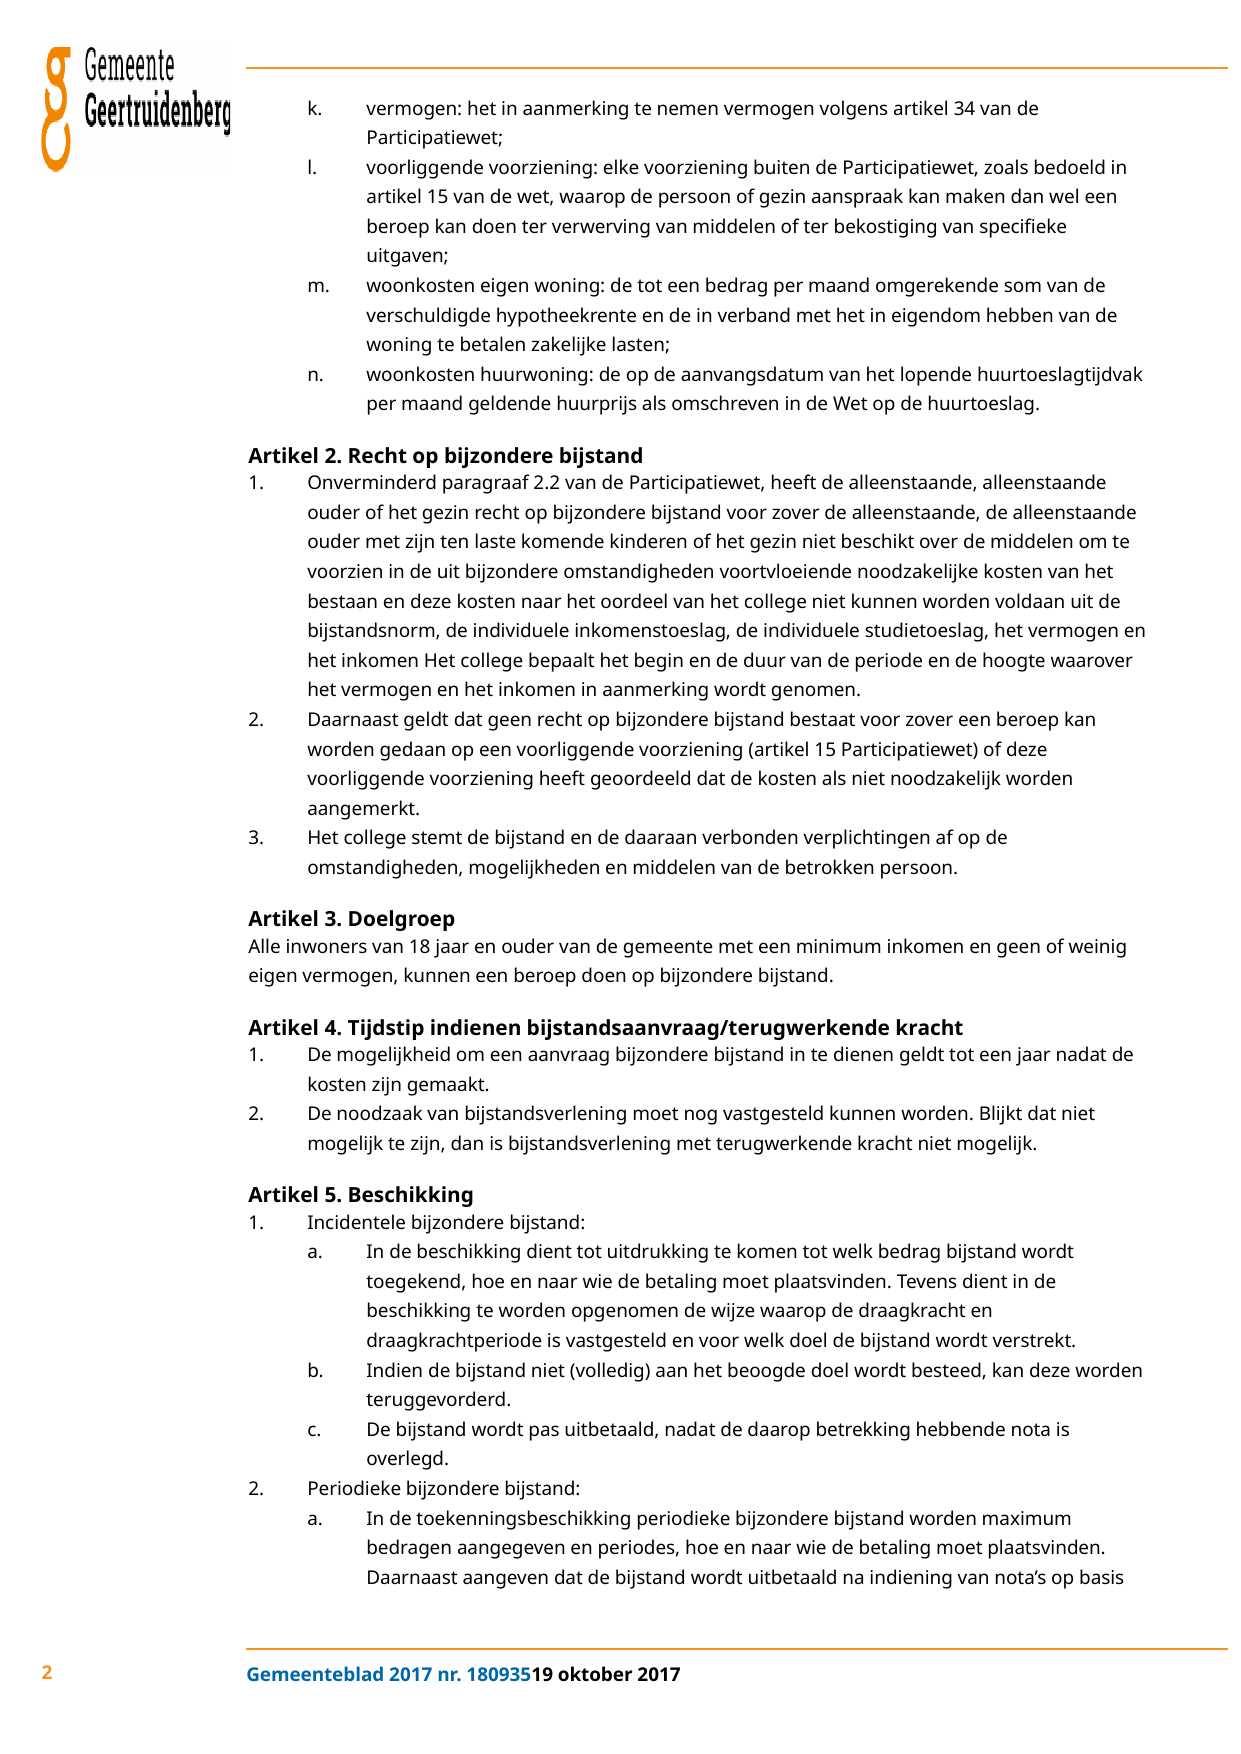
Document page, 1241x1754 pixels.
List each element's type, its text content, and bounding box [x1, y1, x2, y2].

text Artikel 3. Doelgroep [248, 904, 1152, 933]
list De bijstand wordt pas uitbetaald, nadat de daarop betrekking hebbende nota is overlegd. [307, 1416, 1152, 1471]
list In de toekenningsbeschikking periodieke bijzondere bijstand worden maximum bedragen aangegeven en periodes, hoe en naar wie de betaling moet plaatsvinden. Daarnaast aangeven dat de bijstand wordt uitbetaald na indiening van nota’s op basis [307, 1505, 1152, 1590]
text Artikel 5. Beschikking [248, 1181, 1152, 1209]
list Daarnaast geldt dat geen recht op bijzondere bijstand bestaat voor zover een beroep kan worden gedaan op een voorliggende voorziening (artikel 15 Participatiewet) of deze voorliggende voorziening heeft geoordeeld dat de kosten als niet noodzakelijk worden aangemerkt. [248, 706, 1152, 821]
picture [41, 47, 231, 172]
list Periodieke bijzondere bijstand: [248, 1475, 1152, 1501]
list Onverminderd paragraaf 2.2 van de Participatiewet, heeft de alleenstaande, alleenstaande ouder of het gezin recht op bijzondere bijstand voor zover de alleenstaande, de alleenstaande ouder met zijn ten laste komende kinderen of het gezin niet beschikt over de middelen om te voorzien in de uit bijzondere omstandigheden voortvloeiende noodzakelijke kosten van het bestaan en deze kosten naar het oordeel van het college niet kunnen worden voldaan uit de bijstandsnorm, de individuele inkomenstoeslag, de individuele studietoeslag, het vermogen en het inkomen Het college bepaalt het begin en de duur van de periode en de hoogte waarover het vermogen en het inkomen in aanmerking wordt genomen. [248, 469, 1152, 702]
text Artikel 2. Recht op bijzondere bijstand [248, 441, 1152, 469]
list vermogen: het in aanmerking te nemen vermogen volgens artikel 34 van de Participatiewet; [307, 95, 1152, 150]
list De mogelijkheid om een aanvraag bijzondere bijstand in te dienen geldt tot een jaar nadat de kosten zijn gemaakt. [248, 1041, 1152, 1097]
text Alle inwoners van 18 jaar en ouder van de gemeente met een minimum inkomen en geen of weinig eigen vermogen, kunnen een beroep doen op bijzondere bijstand. [248, 933, 1152, 988]
list Indien de bijstand niet (volledig) aan het beoogde doel wordt besteed, kan deze worden teruggevorderd. [307, 1357, 1152, 1412]
list voorliggende voorziening: elke voorziening buiten de Participatiewet, zoals bedoeld in artikel 15 van de wet, waarop de persoon of gezin aanspraak kan maken dan wel een beroep kan doen ter verwerving van middelen of ter bekostiging van specifieke uitgaven; [307, 154, 1152, 268]
text Artikel 4. Tijdstip indienen bijstandsaanvraag/terugwerkende kracht [248, 1013, 1152, 1041]
list Incidentele bijzondere bijstand: [248, 1209, 1152, 1235]
list woonkosten eigen woning: de tot een bedrag per maand omgerekende som van de verschuldigde hypotheekrente en de in verband met het in eigendom hebben van de woning te betalen zakelijke lasten; [307, 272, 1152, 357]
list In de beschikking dient tot uitdrukking te komen tot welk bedrag bijstand wordt toegekend, hoe en naar wie de betaling moet plaatsvinden. Tevens dient in de beschikking te worden opgenomen de wijze waarop de draagkracht en draagkrachtperiode is vastgesteld en voor welk doel de bijstand wordt verstrekt. [307, 1238, 1152, 1353]
list woonkosten huurwoning: de op de aanvangsdatum van het lopende huurtoeslagtijdvak per maand geldende huurprijs als omschreven in de Wet op de huurtoeslag. [307, 361, 1152, 416]
list De noodzaak van bijstandsverlening moet nog vastgesteld kunnen worden. Blijkt dat niet mogelijk te zijn, dan is bijstandsverlening met terugwerkende kracht niet mogelijk. [248, 1101, 1152, 1156]
list Het college stemt de bijstand en de daaraan verbonden verplichtingen af op de omstandigheden, mogelijkheden en middelen van de betrokken persoon. [248, 824, 1152, 880]
